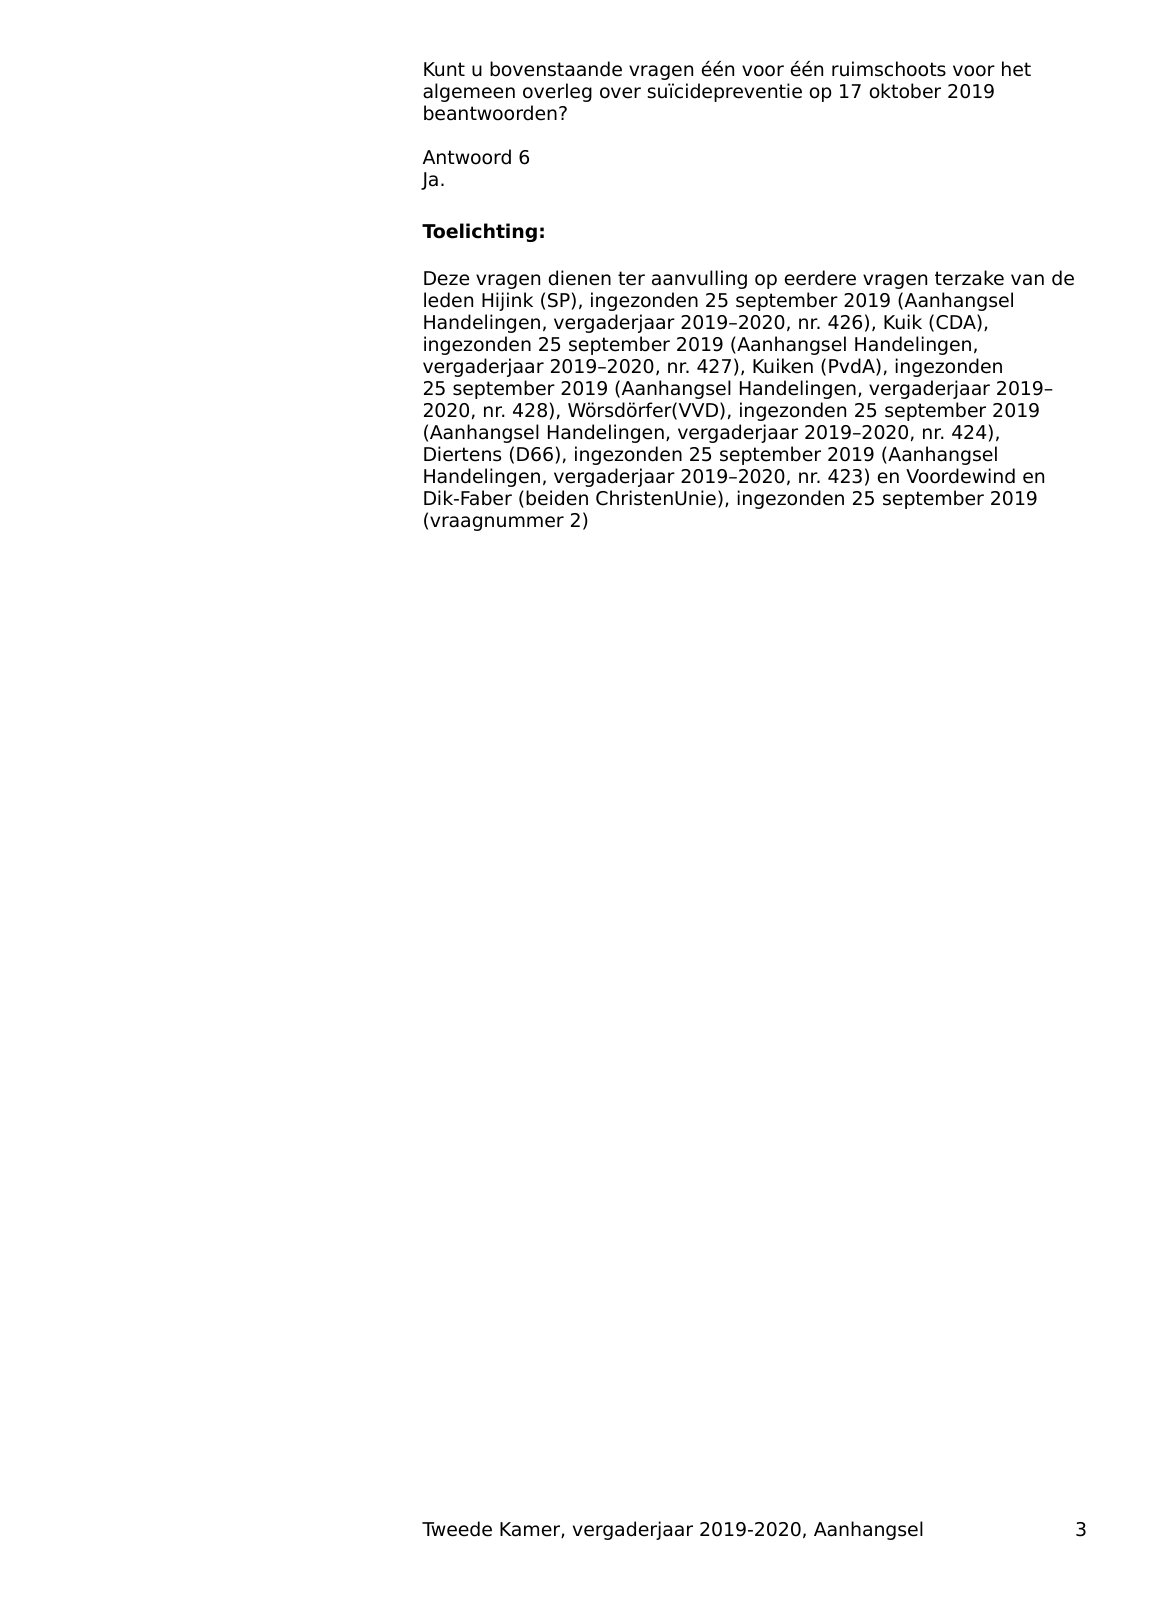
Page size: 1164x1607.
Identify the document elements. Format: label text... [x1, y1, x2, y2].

text Ja. [422, 169, 1087, 191]
text Deze vragen dienen ter aanvulling op eerdere vragen terzake van de leden Hijink (SP), ingezonden 25 september 2019 (Aanhangsel Handelingen, vergaderjaar 2019–2020, nr. 426), Kuik (CDA), ingezonden 25 september 2019 (Aanhangsel Handelingen, vergaderjaar 2019–2020, nr. 427), Kuiken (PvdA), ingezonden 25 september 2019 (Aanhangsel Handelingen, vergaderjaar 2019–2020, nr. 428), Wörsdörfer(VVD), ingezonden 25 september 2019 (Aanhangsel Handelingen, vergaderjaar 2019–2020, nr. 424), Diertens (D66), ingezonden 25 september 2019 (Aanhangsel Handelingen, vergaderjaar 2019–2020, nr. 423) en Voordewind en Dik-Faber (beiden ChristenUnie), ingezonden 25 september 2019 (vraagnummer 2) [422, 268, 1087, 532]
subtitle Toelichting: [422, 221, 1087, 243]
text Antwoord 6 [422, 147, 1087, 169]
text Kunt u bovenstaande vragen één voor één ruimschoots voor het algemeen overleg over suïcidepreventie op 17 oktober 2019 beantwoorden? [422, 59, 1087, 125]
